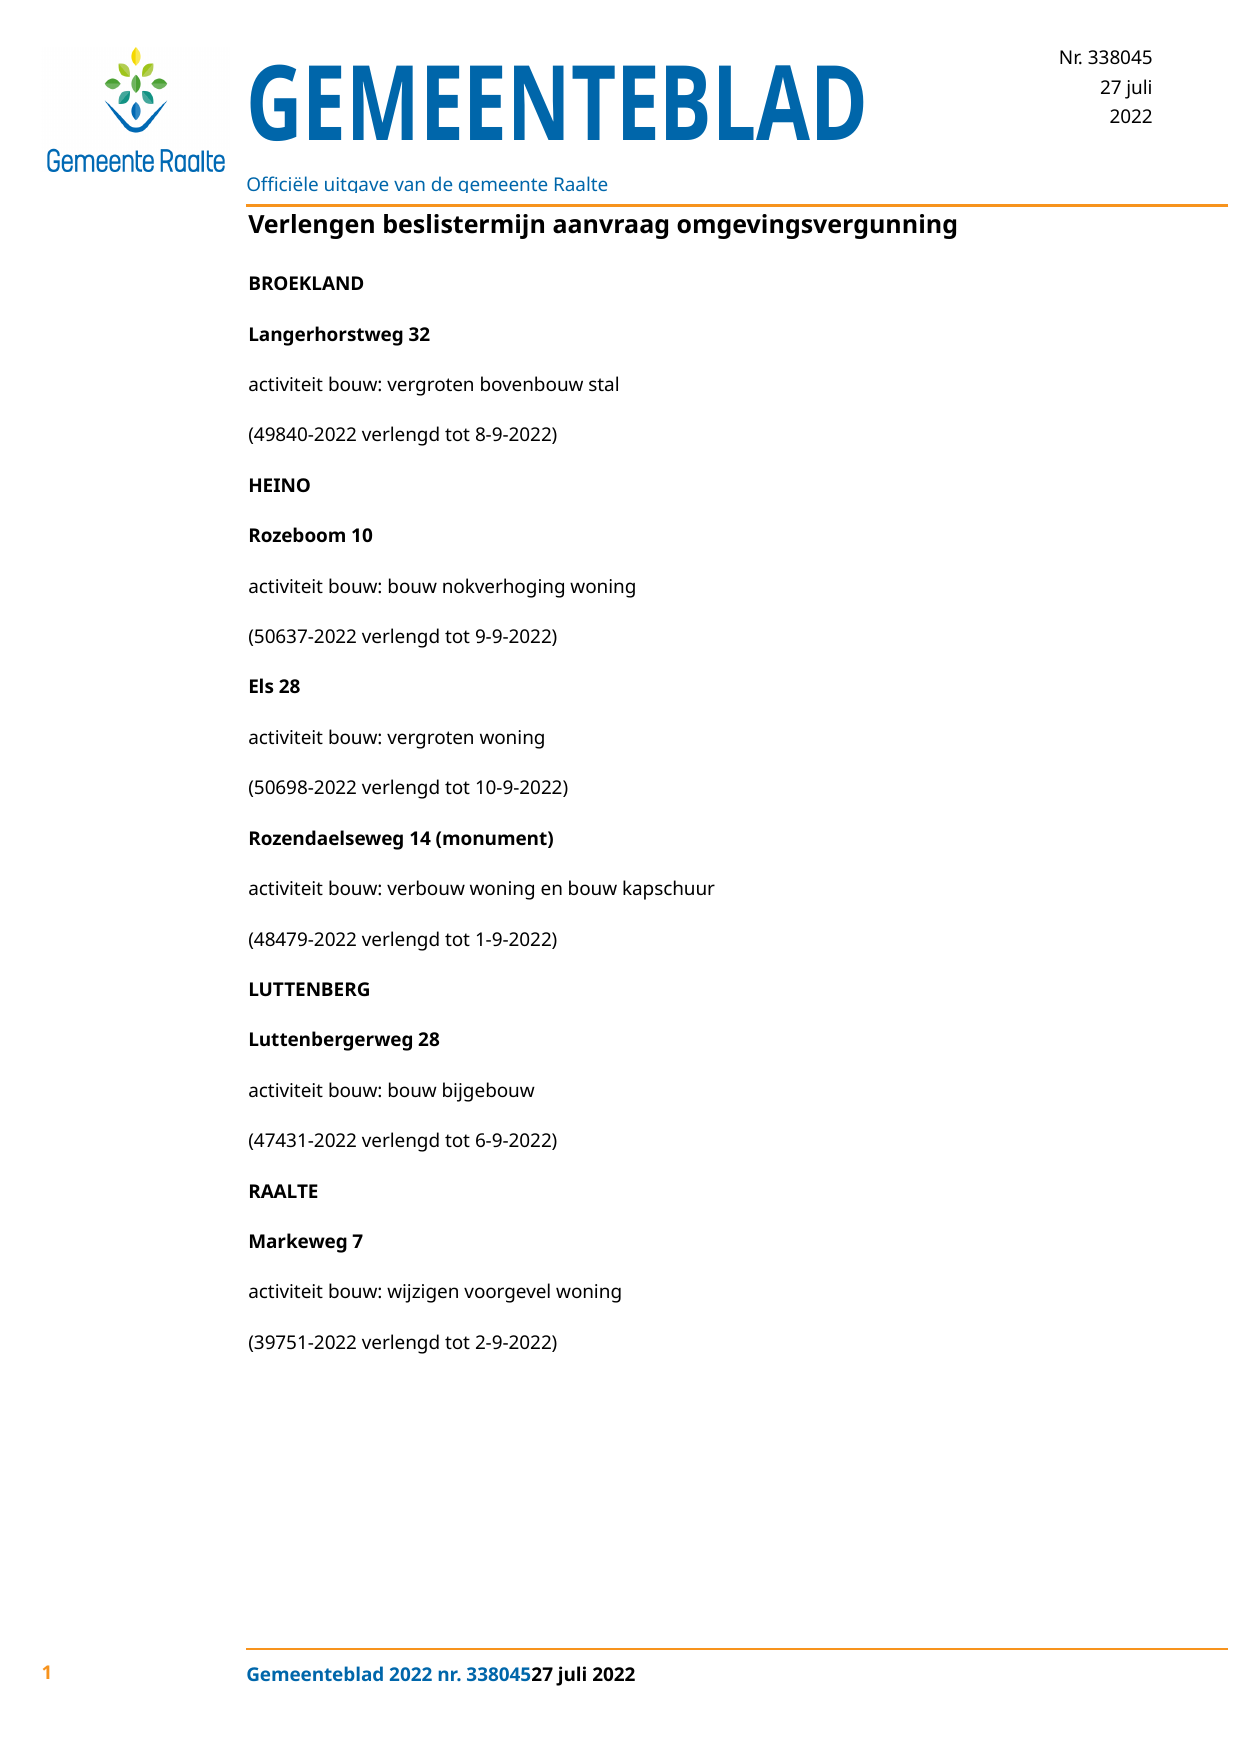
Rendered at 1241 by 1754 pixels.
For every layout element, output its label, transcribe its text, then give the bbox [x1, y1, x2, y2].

text Verlengen beslistermijn aanvraag omgevingsvergunning [248, 207, 1152, 241]
text (47431-2022 verlengd tot 6-9-2022) [248, 1127, 1152, 1153]
text Markeweg 7 [248, 1228, 1152, 1254]
text Rozeboom 10 [248, 522, 1152, 548]
text Langerhorstweg 32 [248, 321, 1152, 346]
text activiteit bouw: bouw bijgebouw [248, 1077, 1152, 1103]
picture [41, 47, 231, 172]
text (49840-2022 verlengd tot 8-9-2022) [248, 422, 1152, 447]
text activiteit bouw: vergroten bovenbouw stal [248, 371, 1152, 397]
text Luttenbergerweg 28 [248, 1027, 1152, 1052]
text activiteit bouw: verbouw woning en bouw kapschuur [248, 875, 1152, 901]
text (48479-2022 verlengd tot 1-9-2022) [248, 926, 1152, 951]
text (50698-2022 verlengd tot 10-9-2022) [248, 774, 1152, 800]
text BROEKLAND [248, 270, 1152, 296]
text (50637-2022 verlengd tot 9-9-2022) [248, 623, 1152, 649]
text HEINO [248, 472, 1152, 498]
text activiteit bouw: vergroten woning [248, 724, 1152, 750]
text LUTTENBERG [248, 976, 1152, 1002]
text activiteit bouw: wijzigen voorgevel woning [248, 1279, 1152, 1304]
text Rozendaelseweg 14 (monument) [248, 825, 1152, 851]
text activiteit bouw: bouw nokverhoging woning [248, 573, 1152, 598]
text RAALTE [248, 1178, 1152, 1203]
text (39751-2022 verlengd tot 2-9-2022) [248, 1329, 1152, 1355]
text Els 28 [248, 674, 1152, 699]
